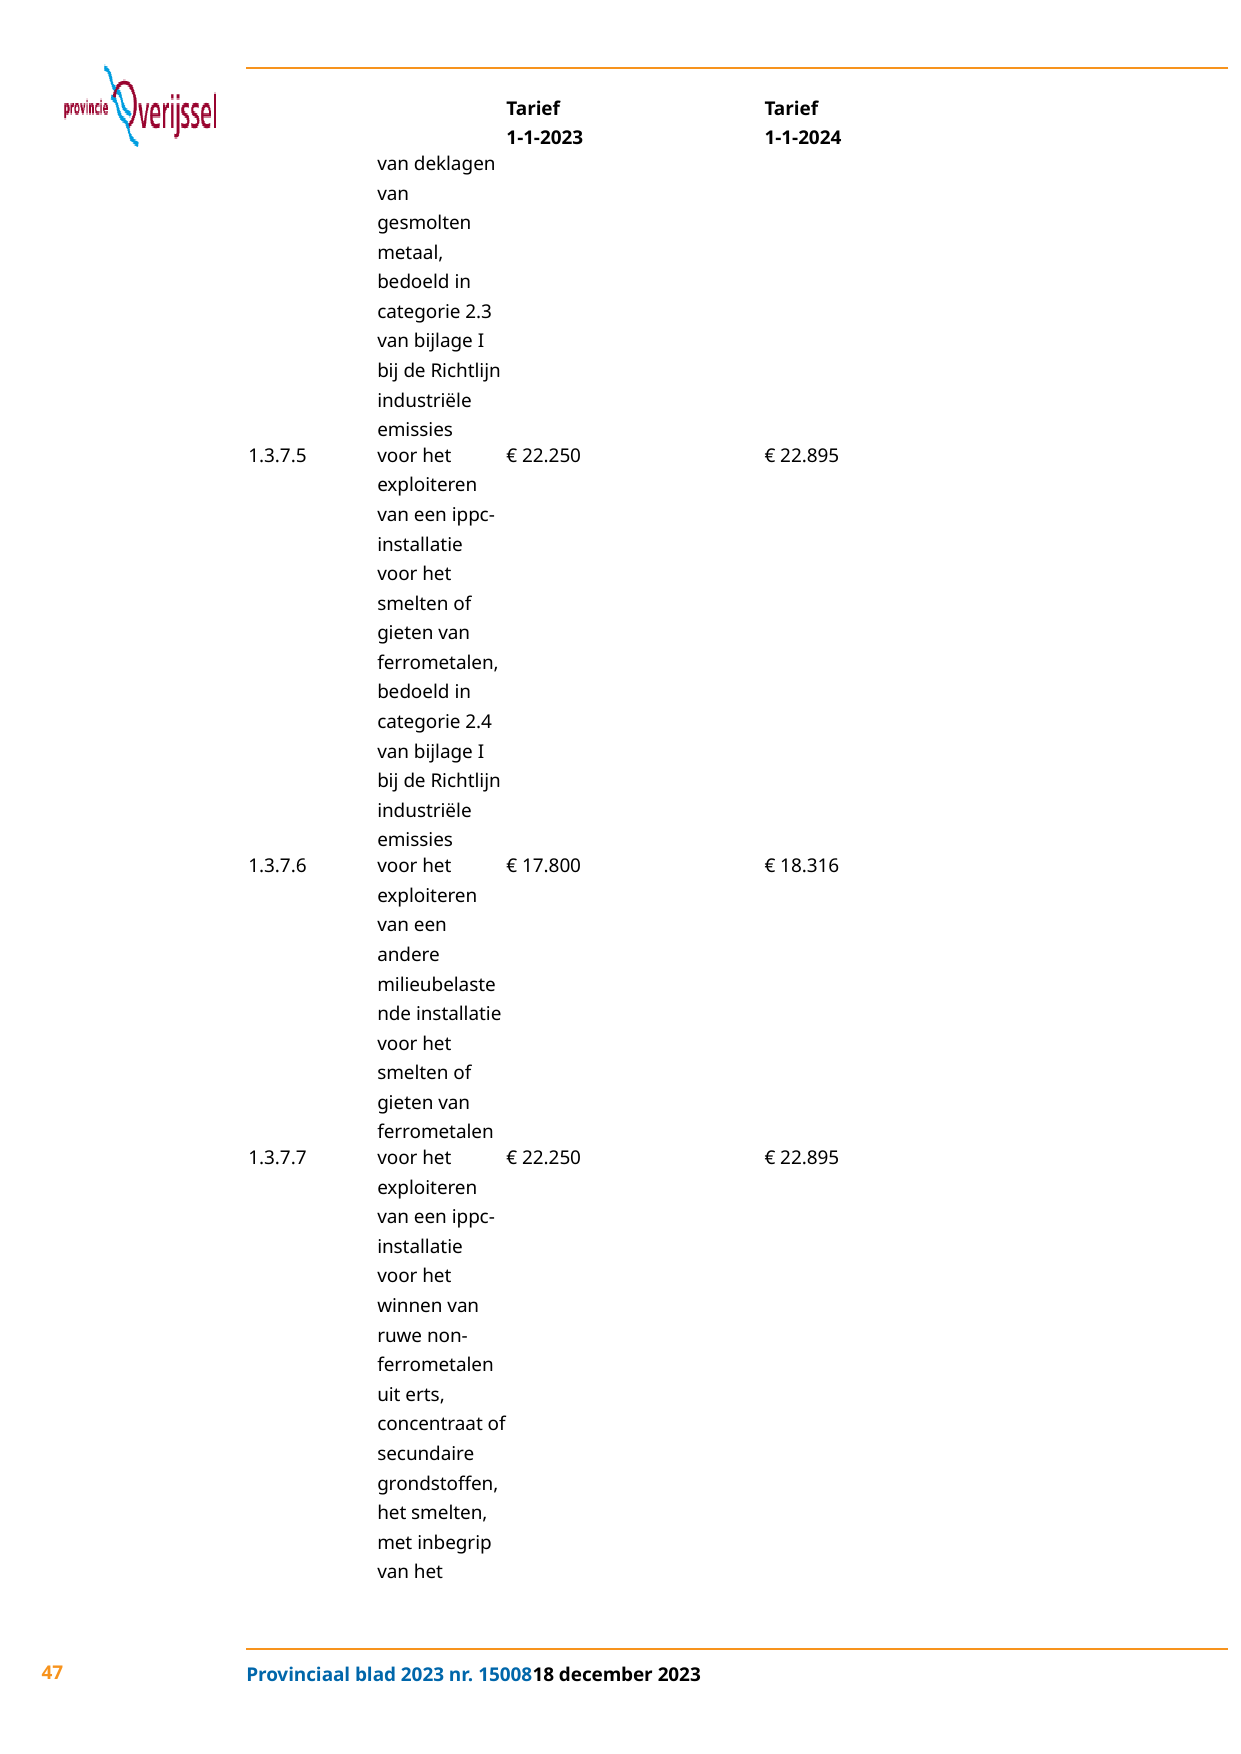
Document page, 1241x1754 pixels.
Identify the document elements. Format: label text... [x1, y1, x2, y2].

table_cell 1.3.7.6 [248, 853, 377, 1144]
table_cell [1023, 150, 1152, 442]
table_cell voor het exploiteren van een ippc-installatie voor het winnen van ruwe non-ferrometalen uit erts, concentraat of secundaire grondstoffen, het smelten, met inbegrip van het [377, 1144, 506, 1584]
table_header Tarief 1-1-2023 [506, 95, 764, 150]
table_cell 1.3.7.7 [248, 1144, 377, 1584]
table_header [1023, 95, 1152, 150]
table_cell 1.3.7.5 [248, 442, 377, 852]
table_cell € 22.250 [506, 442, 764, 852]
table_cell € 22.250 [506, 1144, 764, 1584]
table_cell [1023, 853, 1152, 1144]
table_cell [1023, 1144, 1152, 1584]
table_cell [1023, 442, 1152, 852]
table_cell [506, 150, 764, 442]
table_cell [248, 150, 377, 442]
table_header [377, 95, 506, 150]
table_cell [764, 150, 1022, 442]
table_cell € 17.800 [506, 853, 764, 1144]
table_header [248, 95, 377, 150]
table_cell van deklagen van gesmolten metaal, bedoeld in categorie 2.3 van bijlage I bij de Richtlijn industriële emissies [377, 150, 506, 442]
table_cell € 22.895 [764, 442, 1022, 852]
picture [41, 47, 231, 172]
table_cell € 22.895 [764, 1144, 1022, 1584]
table_cell voor het exploiteren van een ippc-installatie voor het smelten of gieten van ferrometalen, bedoeld in categorie 2.4 van bijlage I bij de Richtlijn industriële emissies [377, 442, 506, 852]
table_cell € 18.316 [764, 853, 1022, 1144]
table_header Tarief 1-1-2024 [764, 95, 1022, 150]
table_cell voor het exploiteren van een andere milieubelastende installatie voor het smelten of gieten van ferrometalen [377, 853, 506, 1144]
